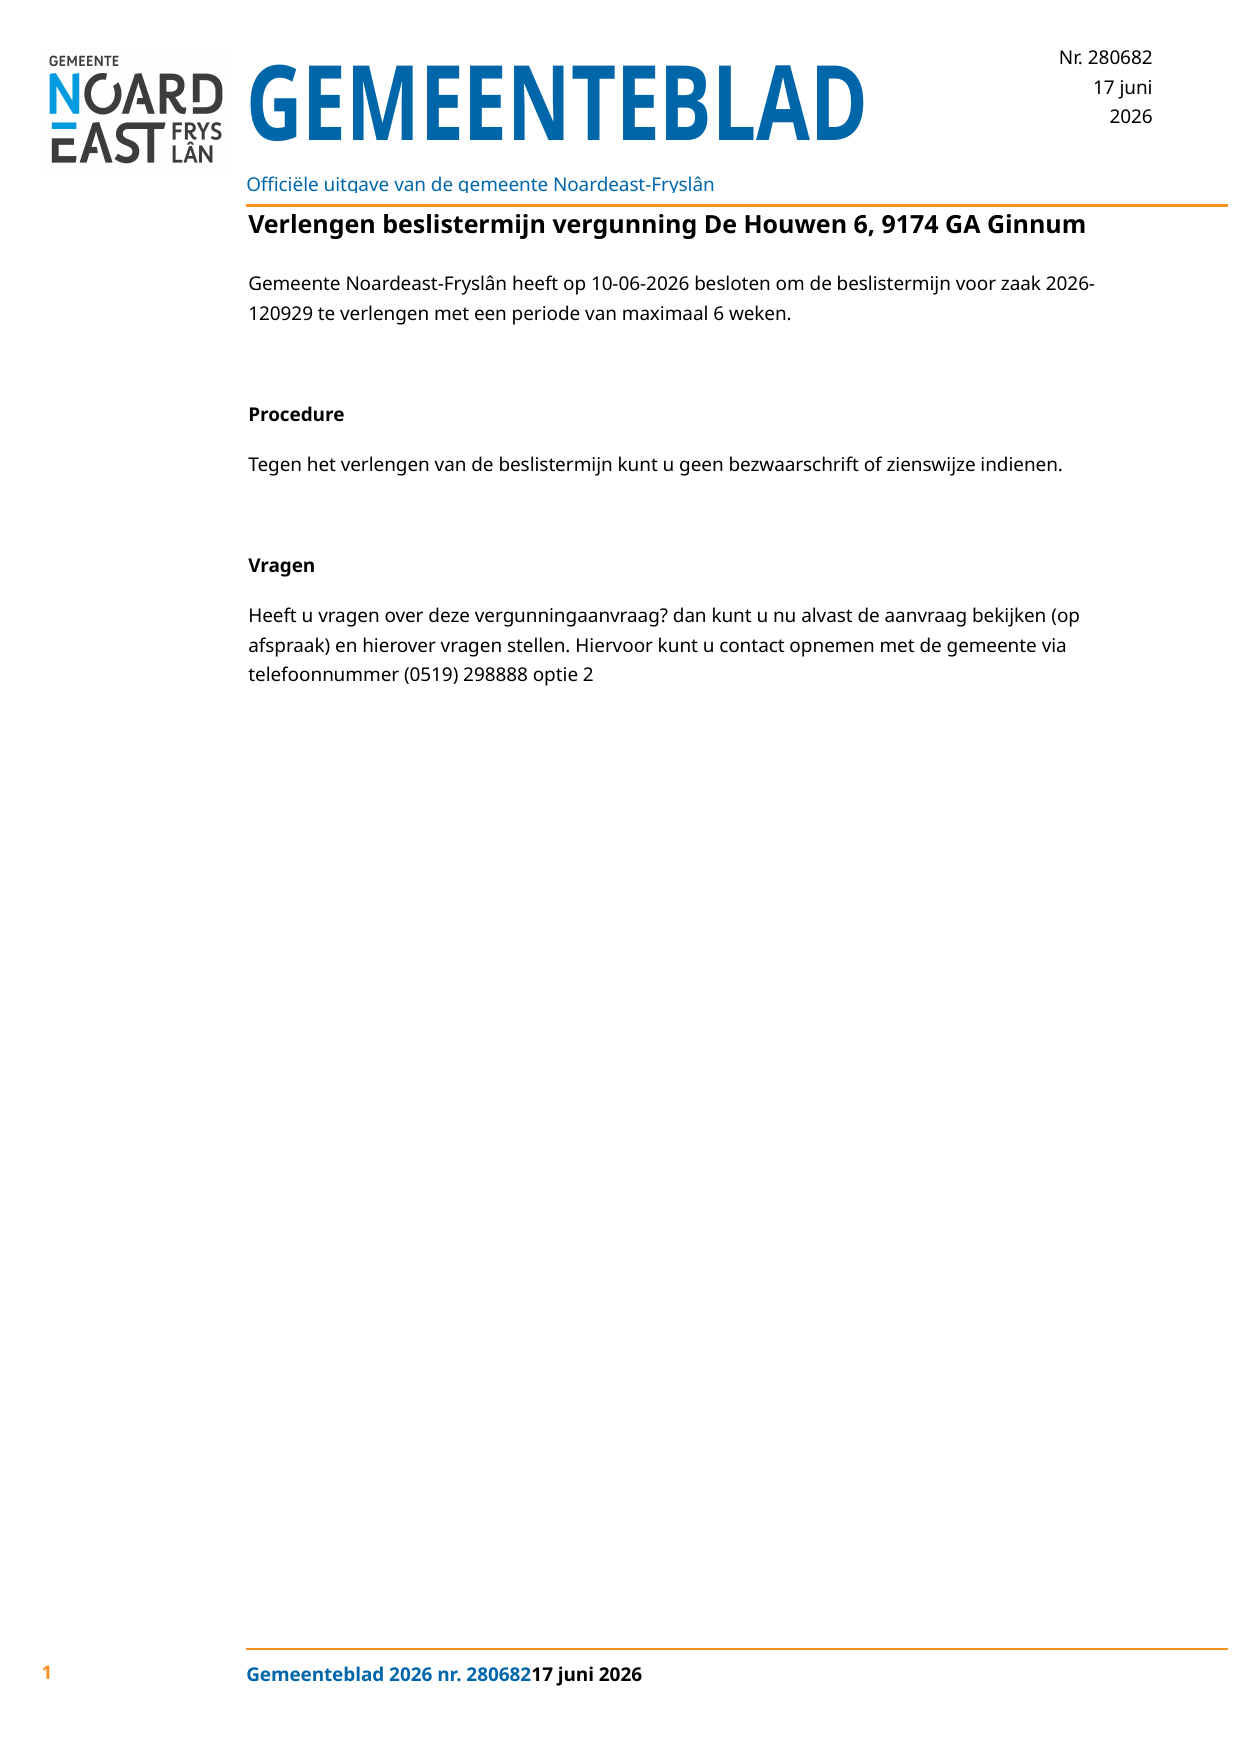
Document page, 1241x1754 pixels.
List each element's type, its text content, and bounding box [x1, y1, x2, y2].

picture [41, 47, 231, 172]
text Procedure [248, 401, 1152, 426]
text Verlengen beslistermijn vergunning De Houwen 6, 9174 GA Ginnum [248, 207, 1152, 241]
text Tegen het verlengen van de beslistermijn kunt u geen bezwaarschrift of zienswijze indienen. [248, 451, 1152, 477]
text Gemeente Noardeast-Fryslân heeft op 10-06-2026 besloten om de beslistermijn voor zaak 2026-120929 te verlengen met een periode van maximaal 6 weken. [248, 270, 1152, 326]
text Vragen [248, 552, 1152, 578]
text Heeft u vragen over deze vergunningaanvraag? dan kunt u nu alvast de aanvraag bekijken (op afspraak) en hierover vragen stellen. Hiervoor kunt u contact opnemen met de gemeente via telefoonnummer (0519) 298888 optie 2 [248, 602, 1152, 687]
